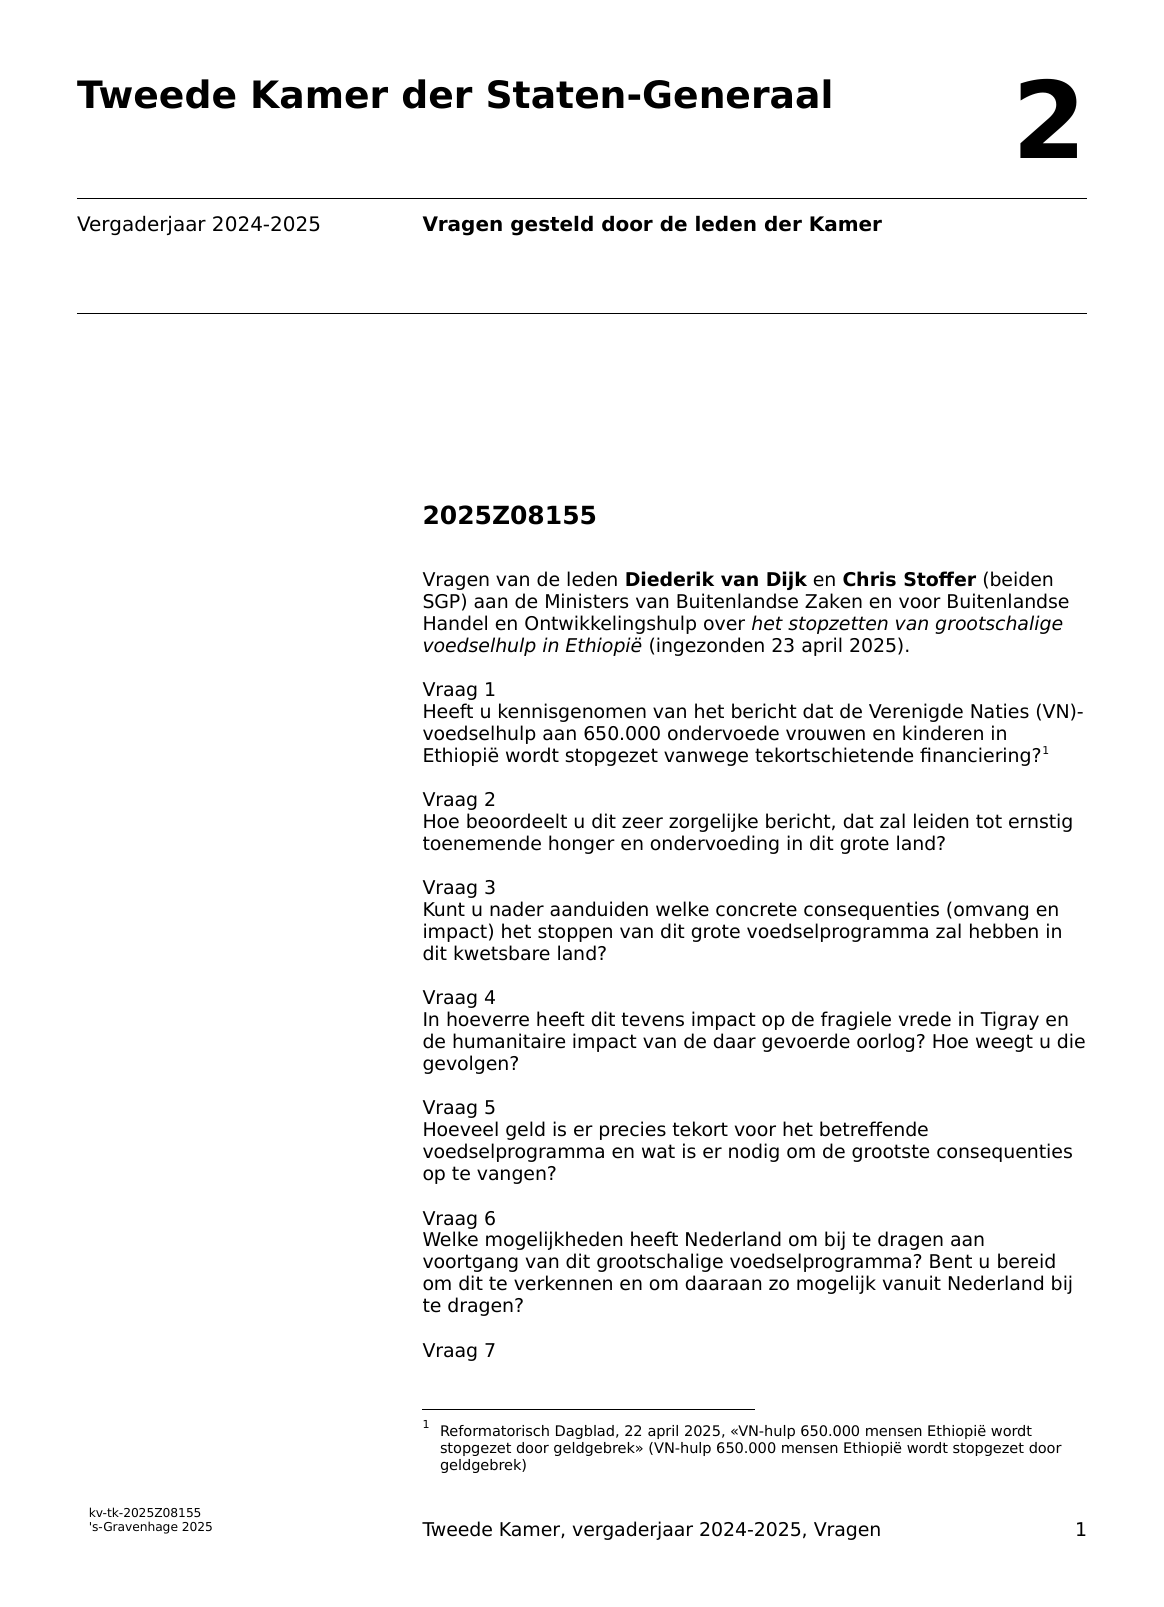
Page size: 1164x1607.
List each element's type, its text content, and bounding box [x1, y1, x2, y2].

text Vraag 3 [422, 877, 1087, 899]
table_header Tweede Kamer der Staten-Generaal [77, 59, 886, 198]
text Hoe beoordeelt u dit zeer zorgelijke bericht, dat zal leiden tot ernstig toenemende honger en ondervoeding in dit grote land? [422, 811, 1087, 855]
text 2025Z08155 [422, 501, 1087, 531]
text Vragen van de leden Diederik van Dijk en Chris Stoffer (beiden SGP) aan de Ministers van Buitenlandse Zaken en voor Buitenlandse Handel en Ontwikkelingshulp over het stopzetten van grootschalige voedselhulp in Ethiopië (ingezonden 23 april 2025). [422, 569, 1087, 657]
text Vraag 4 [422, 987, 1087, 1009]
text kv-tk-2025Z08155 [88, 1506, 323, 1520]
text Vraag 7 [422, 1339, 1087, 1361]
table_cell Vergaderjaar 2024-2025 [77, 199, 422, 313]
table_cell Vragen gesteld door de leden der Kamer [422, 199, 1087, 313]
text Vraag 1 [422, 679, 1087, 701]
text Vraag 5 [422, 1097, 1087, 1119]
text Hoeveel geld is er precies tekort voor het betreffende voedselprogramma en wat is er nodig om de grootste consequenties op te vangen? [422, 1119, 1087, 1185]
text 's-Gravenhage 2025 [88, 1520, 323, 1534]
text Welke mogelijkheden heeft Nederland om bij te dragen aan voortgang van dit grootschalige voedselprogramma? Bent u bereid om dit te verkennen en om daaraan zo mogelijk vanuit Nederland bij te dragen? [422, 1229, 1087, 1317]
text Heeft u kennisgenomen van het bericht dat de Verenigde Naties (VN)-voedselhulp aan 650.000 ondervoede vrouwen en kinderen in Ethiopië wordt stopgezet vanwege tekortschietende financiering? [422, 701, 1087, 767]
text Reformatorisch Dagblad, 22 april 2025, «VN-hulp 650.000 mensen Ethiopië wordt stopgezet door geldgebrek» (VN-hulp 650.000 mensen Ethiopië wordt stopgezet door geldgebrek) [422, 1418, 1087, 1474]
table_header 2 [886, 59, 1087, 198]
text Vraag 6 [422, 1207, 1087, 1229]
text Kunt u nader aanduiden welke concrete consequenties (omvang en impact) het stoppen van dit grote voedselprogramma zal hebben in dit kwetsbare land? [422, 899, 1087, 965]
text In hoeverre heeft dit tevens impact op de fragiele vrede in Tigray en de humanitaire impact van de daar gevoerde oorlog? Hoe weegt u die gevolgen? [422, 1009, 1087, 1075]
text Vraag 2 [422, 789, 1087, 811]
